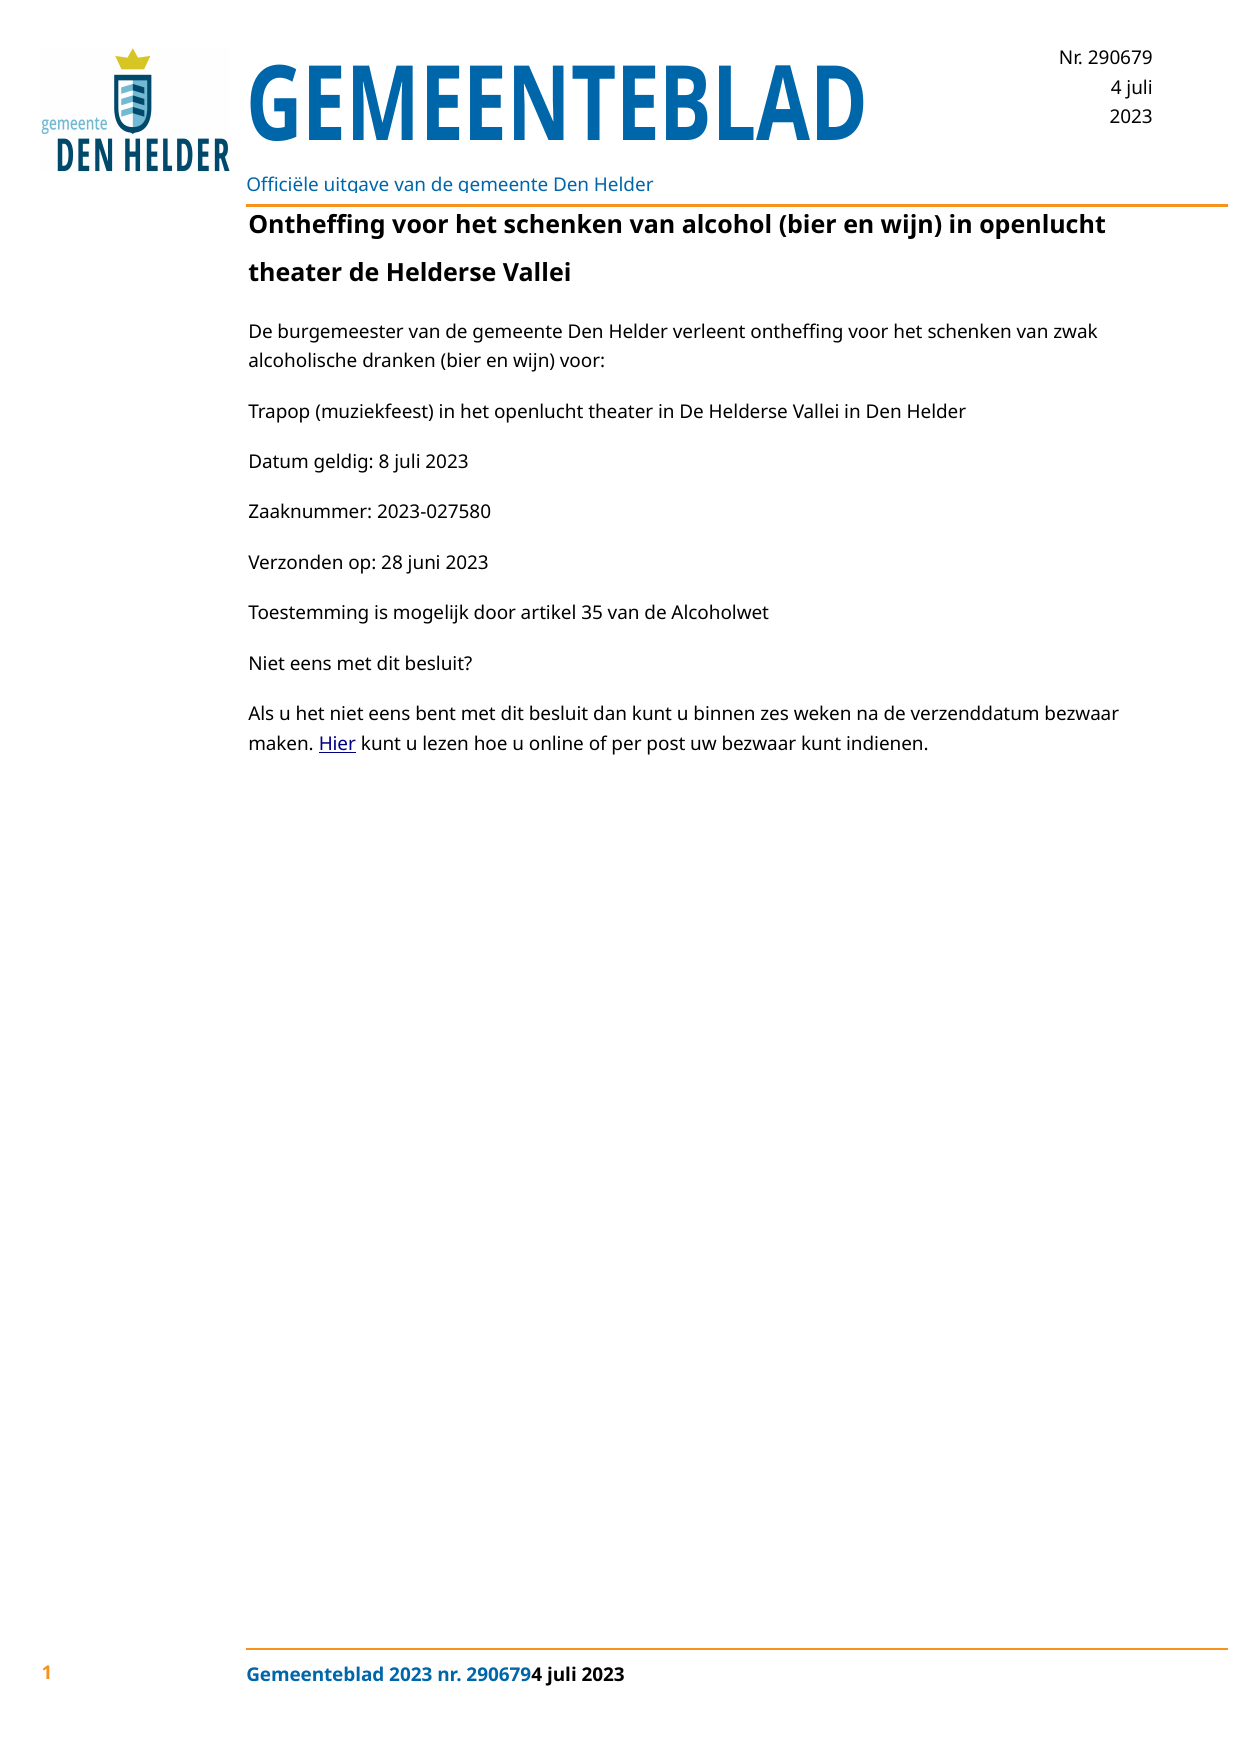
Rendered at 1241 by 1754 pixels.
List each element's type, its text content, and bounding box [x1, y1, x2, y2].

text Niet eens met dit besluit? [248, 650, 1152, 676]
picture [182, 144, 187, 165]
text Zaaknummer: 2023-027580 [248, 499, 1152, 524]
picture [130, 157, 135, 172]
text Trapop (muziekfeest) in het openlucht theater in De Helderse Vallei in Den Helder [248, 398, 1152, 424]
picture [63, 144, 68, 165]
text Datum geldig: 8 juli 2023 [248, 448, 1152, 474]
picture [41, 47, 231, 172]
text Verzonden op: 28 juni 2023 [248, 549, 1152, 575]
text De burgemeester van de gemeente Den Helder verleent ontheffing voor het schenken van zwak alcoholische dranken (bier en wijn) voor: [248, 318, 1152, 373]
picture [100, 154, 106, 172]
text Toestemming is mogelijk door artikel 35 van de Alcoholwet [248, 599, 1152, 625]
text Als u het niet eens bent met dit besluit dan kunt u binnen zes weken na de verzenddatum bezwaar maken. Hier kunt u lezen hoe u online of per post uw bezwaar kunt indienen. [248, 700, 1152, 756]
picture [220, 160, 224, 172]
text Ontheffing voor het schenken van alcohol (bier en wijn) in openlucht theater de Helderse Vallei [248, 207, 1152, 288]
